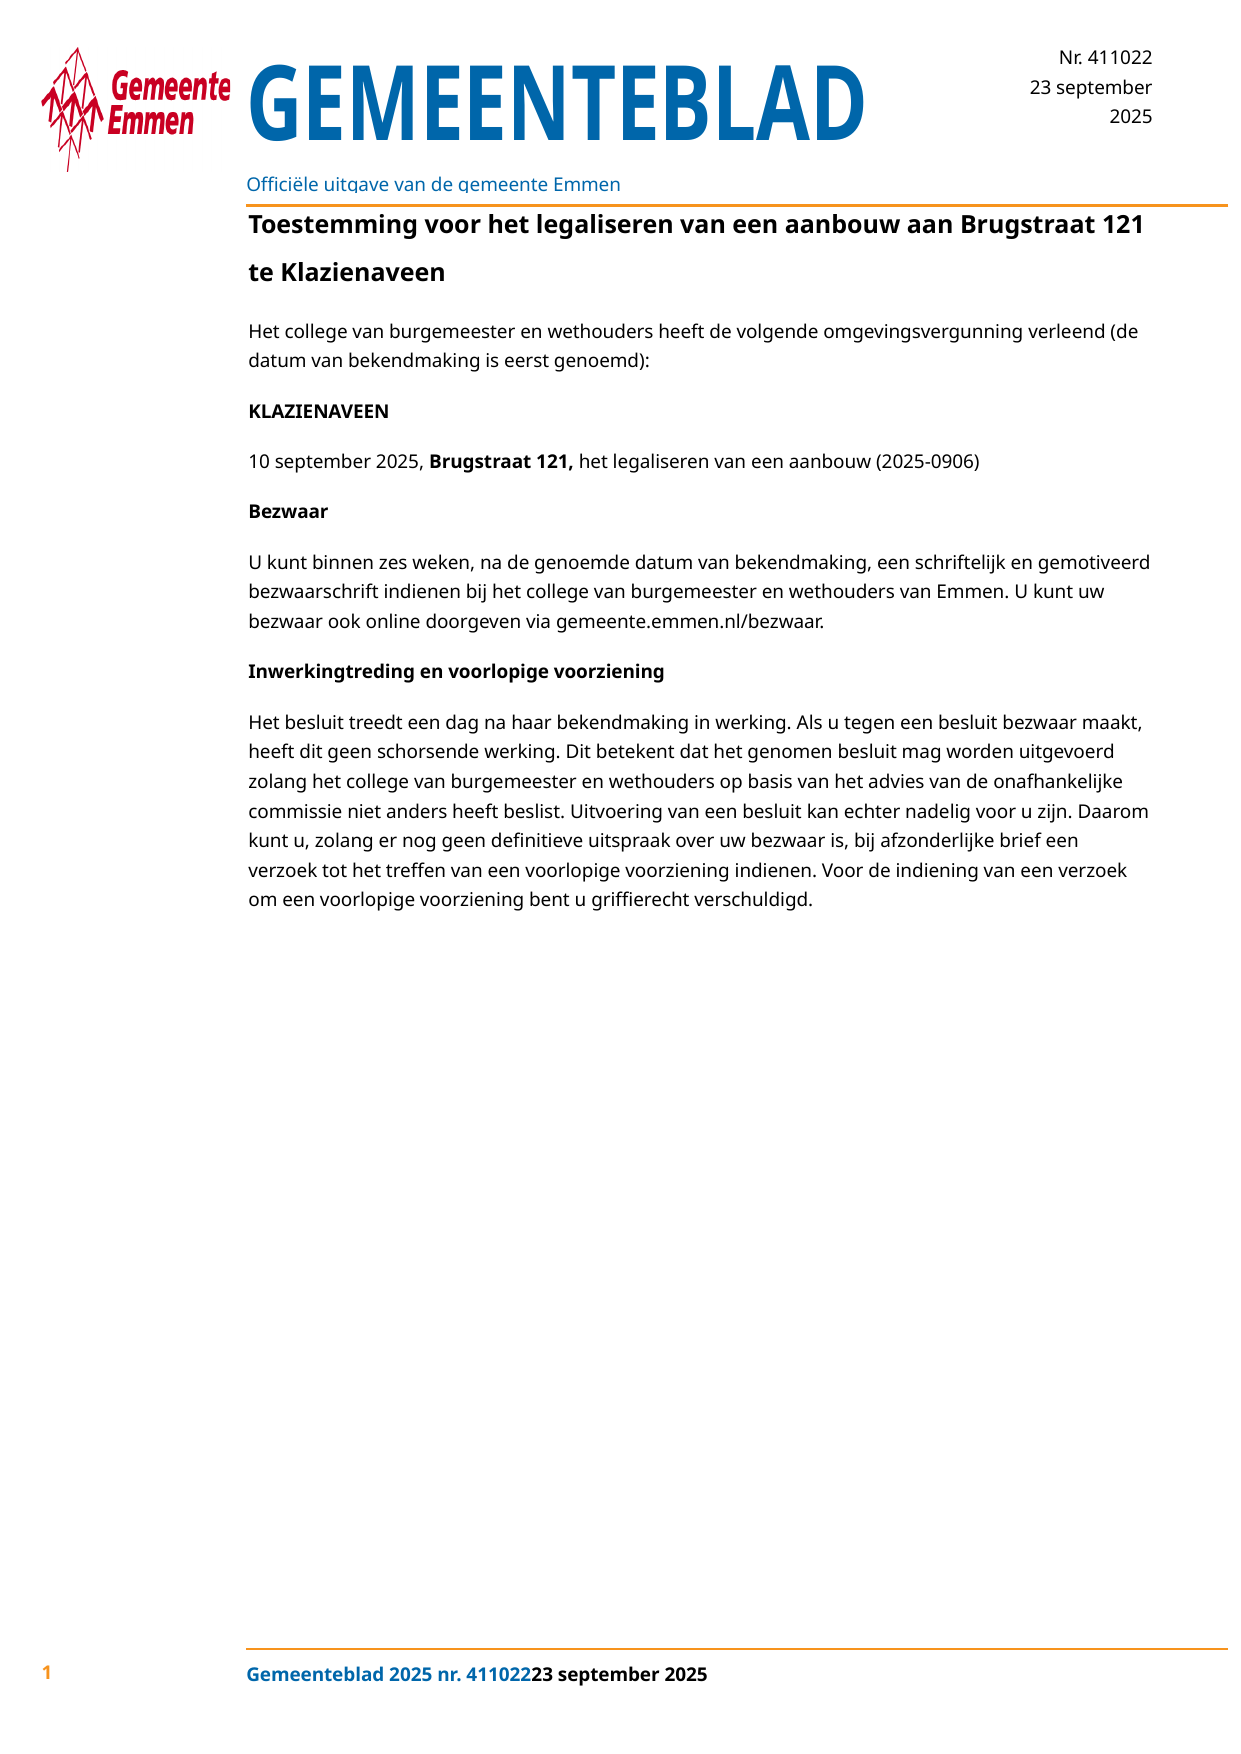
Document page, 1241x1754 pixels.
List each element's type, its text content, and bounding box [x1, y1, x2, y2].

text Toestemming voor het legaliseren van een aanbouw aan Brugstraat 121 te Klazienaveen [248, 207, 1152, 288]
text Inwerkingtreding en voorlopige voorziening [248, 659, 1152, 684]
text 10 september 2025, Brugstraat 121, het legaliseren van een aanbouw (2025-0906) [248, 448, 1152, 474]
picture [41, 47, 231, 172]
text Bezwaar [248, 499, 1152, 524]
text Het college van burgemeester en wethouders heeft de volgende omgevingsvergunning verleend (de datum van bekendmaking is eerst genoemd): [248, 318, 1152, 373]
text KLAZIENAVEEN [248, 398, 1152, 424]
text U kunt binnen zes weken, na de genoemde datum van bekendmaking, een schriftelijk en gemotiveerd bezwaarschrift indienen bij het college van burgemeester en wethouders van Emmen. U kunt uw bezwaar ook online doorgeven via gemeente.emmen.nl/bezwaar. [248, 549, 1152, 634]
text Het besluit treedt een dag na haar bekendmaking in werking. Als u tegen een besluit bezwaar maakt, heeft dit geen schorsende werking. Dit betekent dat het genomen besluit mag worden uitgevoerd zolang het college van burgemeester en wethouders op basis van het advies van de onafhankelijke commissie niet anders heeft beslist. Uitvoering van een besluit kan echter nadelig voor u zijn. Daarom kunt u, zolang er nog geen definitieve uitspraak over uw bezwaar is, bij afzonderlijke brief een verzoek tot het treffen van een voorlopige voorziening indienen. Voor de indiening van een verzoek om een voorlopige voorziening bent u griffierecht verschuldigd. [248, 709, 1152, 912]
